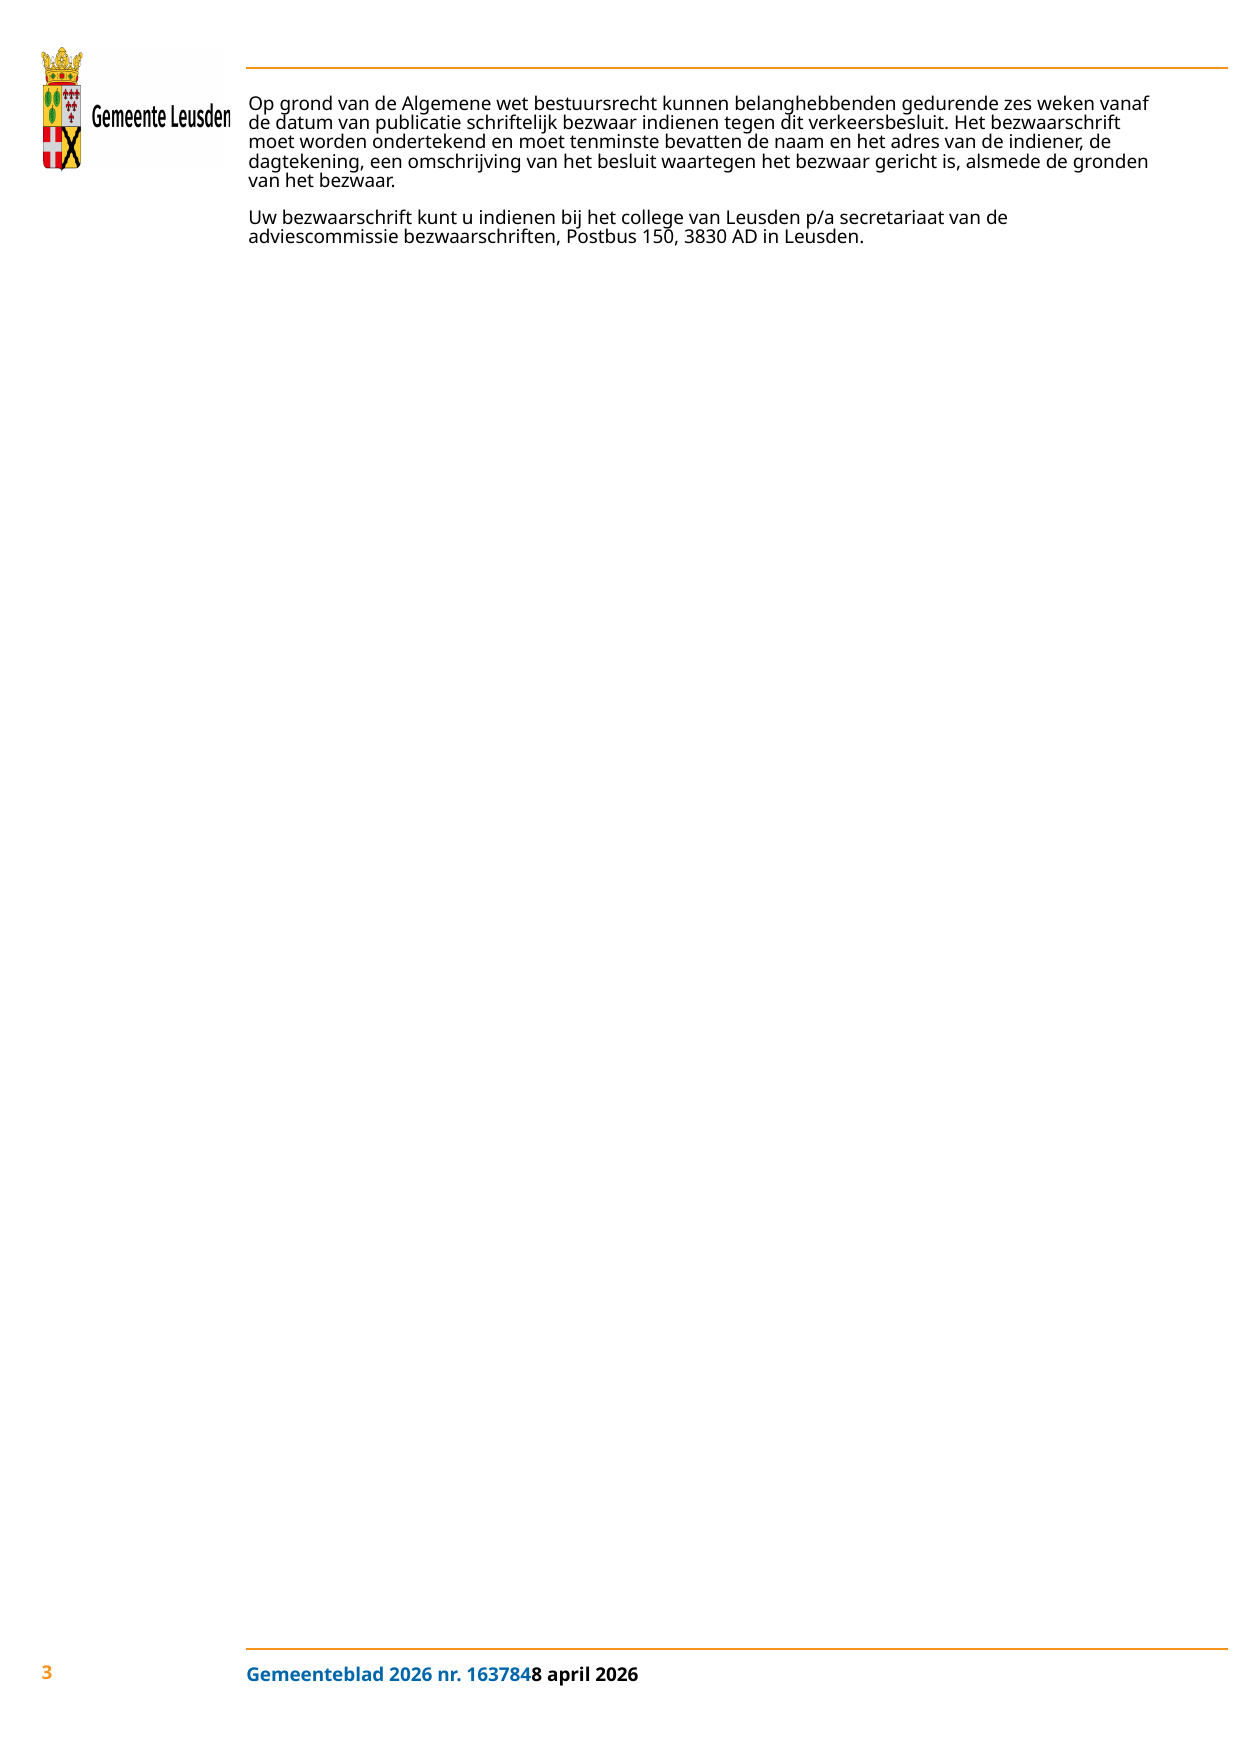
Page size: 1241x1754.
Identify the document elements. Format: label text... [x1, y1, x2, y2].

text Op grond van de Algemene wet bestuursrecht kunnen belanghebbenden gedurende zes weken vanaf de datum van publicatie schriftelijk bezwaar indienen tegen dit verkeersbesluit. Het bezwaarschrift moet worden ondertekend en moet tenminste bevatten de naam en het adres van de indiener, de dagtekening, een omschrijving van het besluit waartegen het bezwaar gericht is, alsmede de gronden van het bezwaar. [248, 95, 1152, 191]
picture [41, 47, 231, 172]
text Uw bezwaarschrift kunt u indienen bij het college van Leusden p/a secretariaat van de adviescommissie bezwaarschriften, Postbus 150, 3830 AD in Leusden. [248, 209, 1152, 247]
